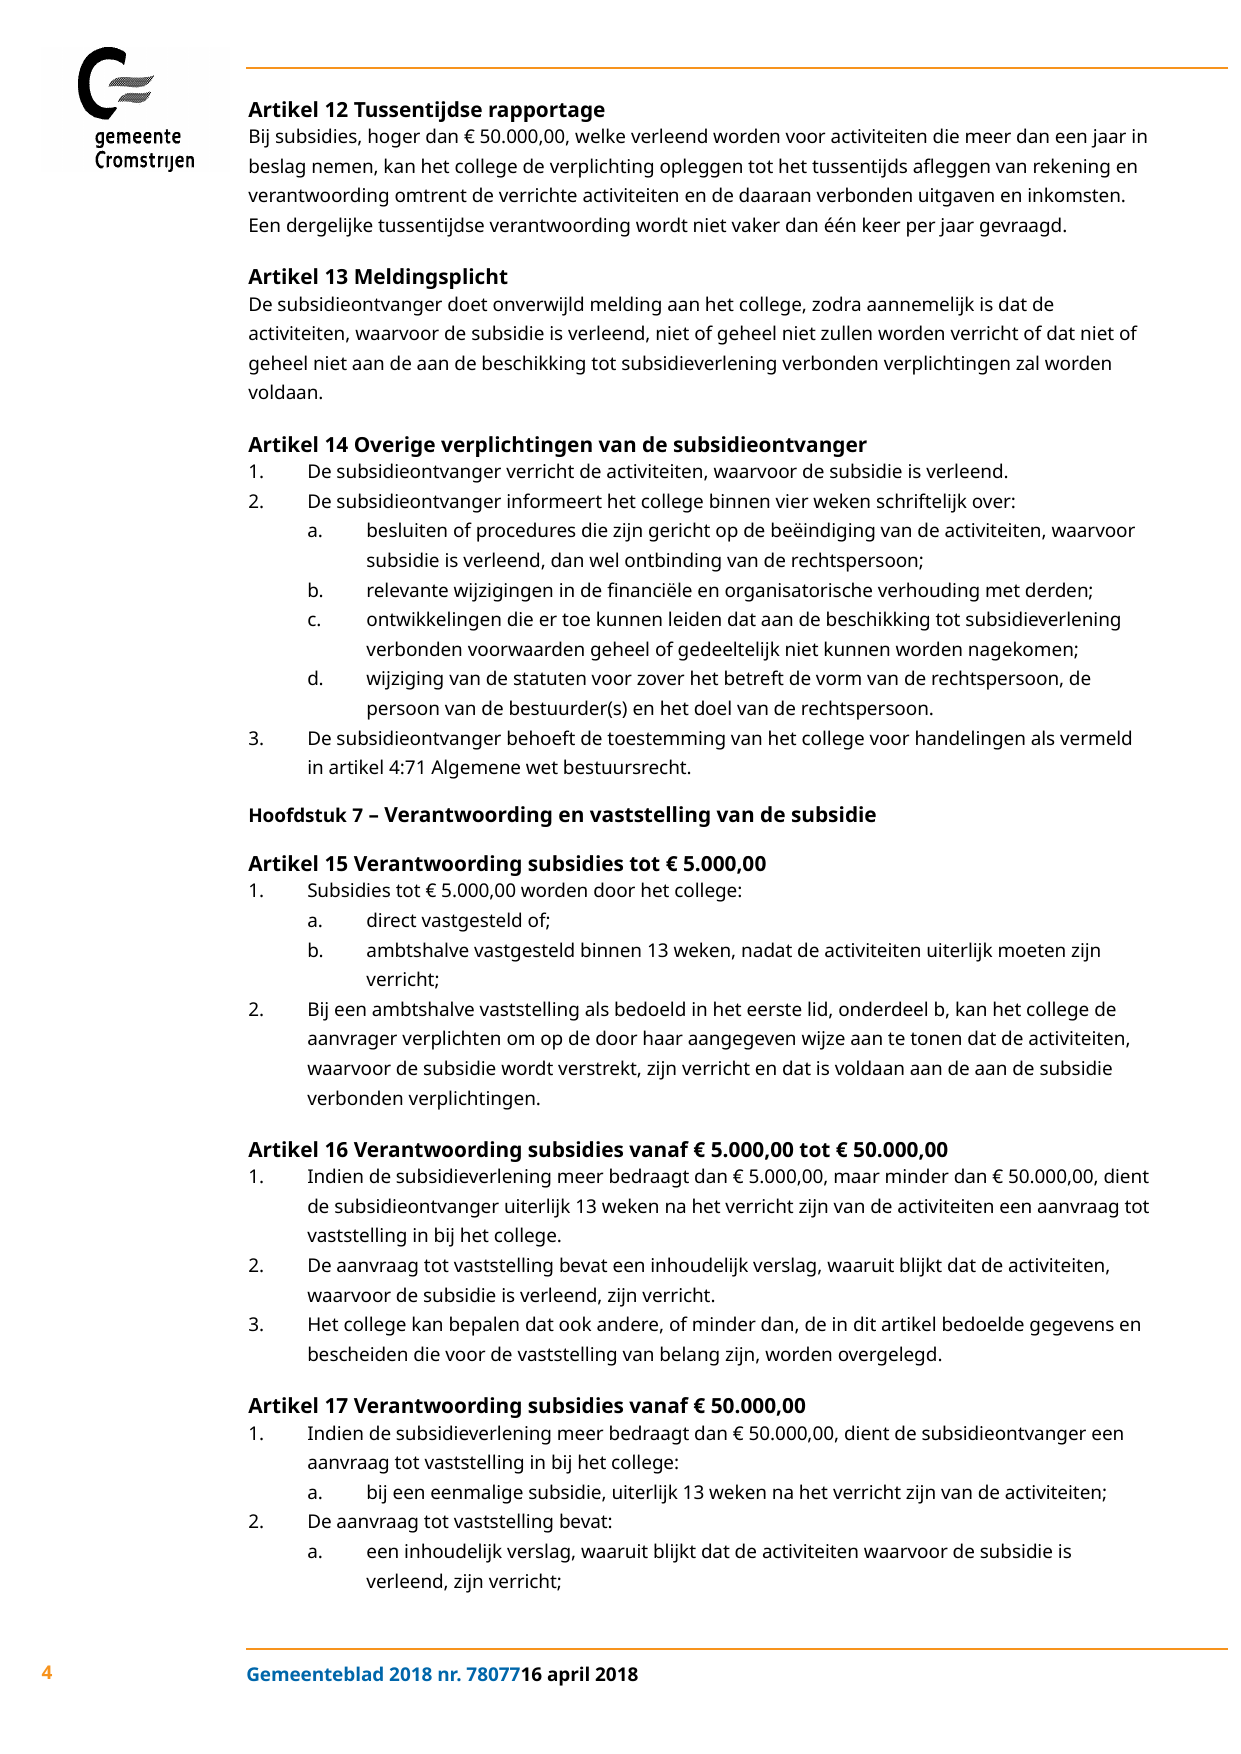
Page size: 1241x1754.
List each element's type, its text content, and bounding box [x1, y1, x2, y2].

list wijziging van de statuten voor zover het betreft de vorm van de rechtspersoon, de persoon van de bestuurder(s) en het doel van de rechtspersoon. [307, 666, 1152, 721]
list bij een eenmalige subsidie, uiterlijk 13 weken na het verricht zijn van de activiteiten; [307, 1479, 1152, 1505]
list De subsidieontvanger informeert het college binnen vier weken schriftelijk over: [248, 488, 1152, 514]
text Hoofdstuk 7 – Verantwoording en vaststelling van de subsidie [248, 800, 1152, 828]
text De subsidieontvanger doet onverwijld melding aan het college, zodra aannemelijk is dat de activiteiten, waarvoor de subsidie is verleend, niet of geheel niet zullen worden verricht of dat niet of geheel niet aan de aan de beschikking tot subsidieverlening verbonden verplichtingen zal worden voldaan. [248, 291, 1152, 405]
list een inhoudelijk verslag, waaruit blijkt dat de activiteiten waarvoor de subsidie is verleend, zijn verricht; [307, 1538, 1152, 1593]
text Artikel 15 Verantwoording subsidies tot € 5.000,00 [248, 849, 1152, 878]
text Artikel 17 Verantwoording subsidies vanaf € 50.000,00 [248, 1391, 1152, 1420]
list De aanvraag tot vaststelling bevat: [248, 1509, 1152, 1534]
picture [41, 47, 231, 172]
text Artikel 16 Verantwoording subsidies vanaf € 5.000,00 tot € 50.000,00 [248, 1135, 1152, 1163]
list Indien de subsidieverlening meer bedraagt dan € 5.000,00, maar minder dan € 50.000,00, dient de subsidieontvanger uiterlijk 13 weken na het verricht zijn van de activiteiten een aanvraag tot vaststelling in bij het college. [248, 1163, 1152, 1248]
text Artikel 13 Meldingsplicht [248, 262, 1152, 291]
list Subsidies tot € 5.000,00 worden door het college: [248, 878, 1152, 903]
text Bij subsidies, hoger dan € 50.000,00, welke verleend worden voor activiteiten die meer dan een jaar in beslag nemen, kan het college de verplichting opleggen tot het tussentijds afleggen van rekening en verantwoording omtrent de verrichte activiteiten en de daaraan verbonden uitgaven en inkomsten. Een dergelijke tussentijdse verantwoording wordt niet vaker dan één keer per jaar gevraagd. [248, 123, 1152, 238]
list ambtshalve vastgesteld binnen 13 weken, nadat de activiteiten uiterlijk moeten zijn verricht; [307, 937, 1152, 992]
list Bij een ambtshalve vaststelling als bedoeld in het eerste lid, onderdeel b, kan het college de aanvrager verplichten om op de door haar aangegeven wijze aan te tonen dat de activiteiten, waarvoor de subsidie wordt verstrekt, zijn verricht en dat is voldaan aan de aan de subsidie verbonden verplichtingen. [248, 996, 1152, 1110]
list relevante wijzigingen in de financiële en organisatorische verhouding met derden; [307, 577, 1152, 602]
text Artikel 12 Tussentijdse rapportage [248, 95, 1152, 123]
text Artikel 14 Overige verplichtingen van de subsidieontvanger [248, 430, 1152, 458]
list De subsidieontvanger verricht de activiteiten, waarvoor de subsidie is verleend. [248, 458, 1152, 484]
list ontwikkelingen die er toe kunnen leiden dat aan de beschikking tot subsidieverlening verbonden voorwaarden geheel of gedeeltelijk niet kunnen worden nagekomen; [307, 606, 1152, 662]
list Het college kan bepalen dat ook andere, of minder dan, de in dit artikel bedoelde gegevens en bescheiden die voor de vaststelling van belang zijn, worden overgelegd. [248, 1311, 1152, 1367]
list De subsidieontvanger behoeft de toestemming van het college voor handelingen als vermeld in artikel 4:71 Algemene wet bestuursrecht. [248, 725, 1152, 780]
list besluiten of procedures die zijn gericht op de beëindiging van de activiteiten, waarvoor subsidie is verleend, dan wel ontbinding van de rechtspersoon; [307, 518, 1152, 573]
list De aanvraag tot vaststelling bevat een inhoudelijk verslag, waaruit blijkt dat de activiteiten, waarvoor de subsidie is verleend, zijn verricht. [248, 1252, 1152, 1308]
list direct vastgesteld of; [307, 907, 1152, 933]
list Indien de subsidieverlening meer bedraagt dan € 50.000,00, dient de subsidieontvanger een aanvraag tot vaststelling in bij het college: [248, 1420, 1152, 1475]
